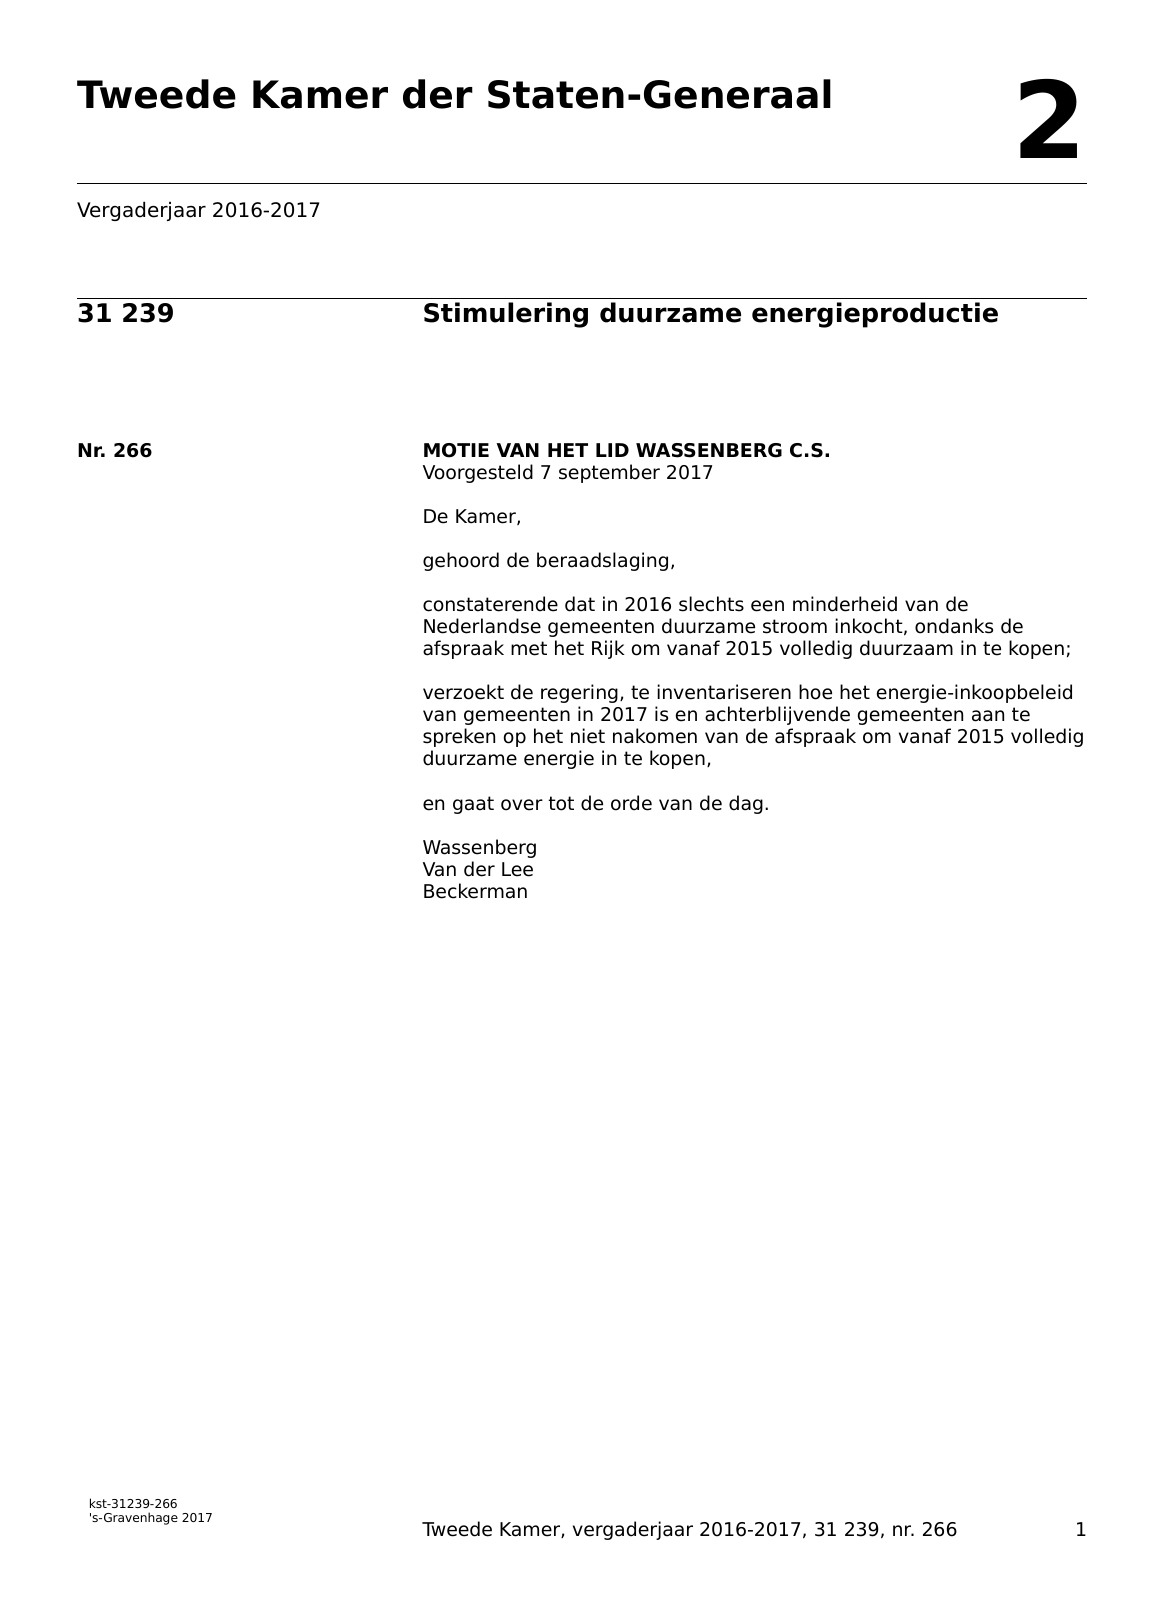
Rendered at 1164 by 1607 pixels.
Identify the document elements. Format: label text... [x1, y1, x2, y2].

text Beckerman [422, 881, 1087, 902]
subtitle Nr. 266 MOTIE VAN HET LID WASSENBERG C.S. [77, 440, 1087, 462]
text gehoord de beraadslaging, [422, 550, 1087, 572]
text kst-31239-266 [88, 1497, 323, 1511]
text en gaat over tot de orde van de dag. [422, 792, 1087, 814]
text verzoekt de regering, te inventariseren hoe het energie-inkoopbeleid van gemeenten in 2017 is en achterblijvende gemeenten aan te spreken op het niet nakomen van de afspraak om vanaf 2015 volledig duurzame energie in te kopen, [422, 682, 1087, 770]
text 's-Gravenhage 2017 [88, 1511, 323, 1525]
text Van der Lee [422, 858, 1087, 881]
text De Kamer, [422, 506, 1087, 528]
subtitle 31 239 Stimulering duurzame energieproductie [77, 299, 1087, 329]
text Voorgesteld 7 september 2017 [422, 462, 1087, 484]
text Wassenberg [422, 837, 1087, 858]
table_cell Vergaderjaar 2016-2017 [77, 184, 1087, 298]
table_header 2 [886, 59, 1087, 183]
text constaterende dat in 2016 slechts een minderheid van de Nederlandse gemeenten duurzame stroom inkocht, ondanks de afspraak met het Rijk om vanaf 2015 volledig duurzaam in te kopen; [422, 594, 1087, 660]
table_header Tweede Kamer der Staten-Generaal [77, 59, 886, 183]
